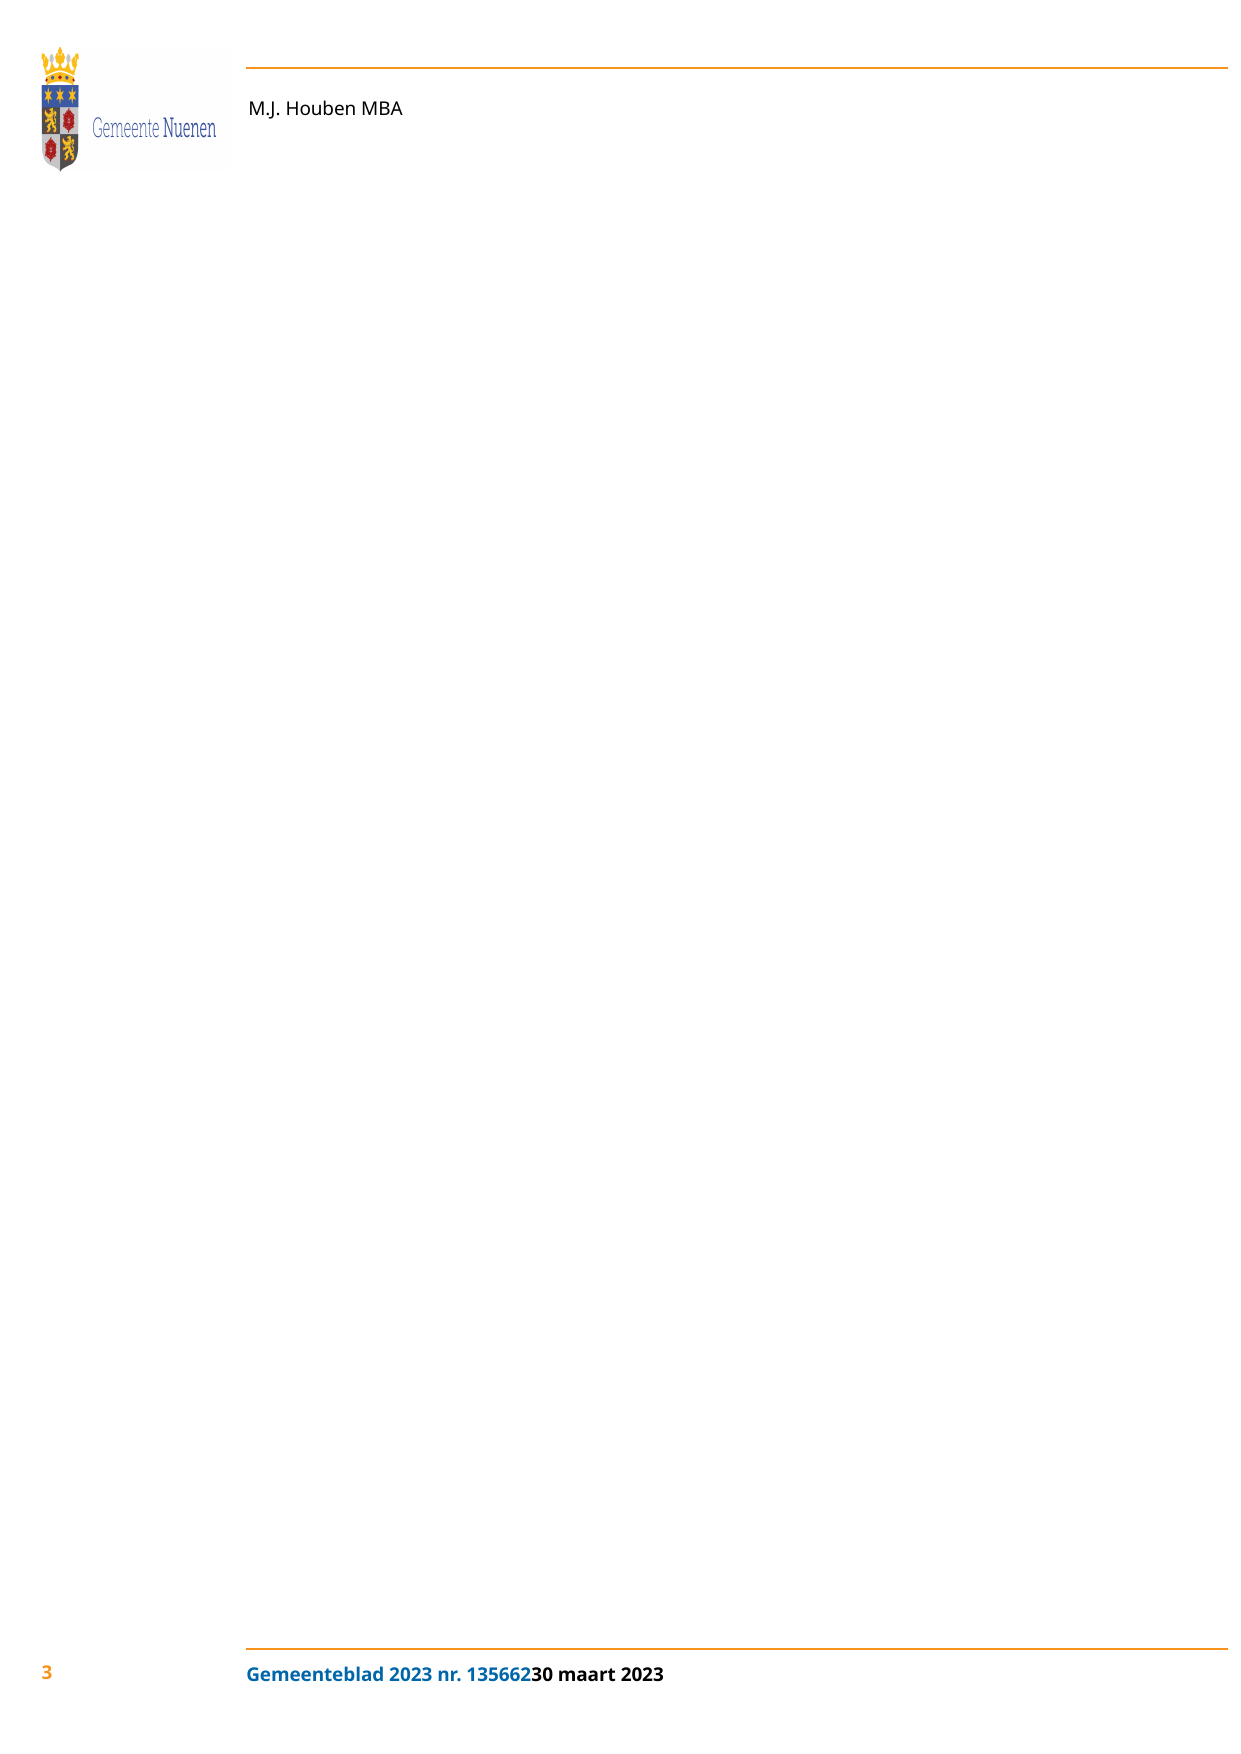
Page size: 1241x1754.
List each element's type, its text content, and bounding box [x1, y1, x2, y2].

picture [41, 47, 231, 172]
text M.J. Houben MBA [248, 95, 1152, 121]
